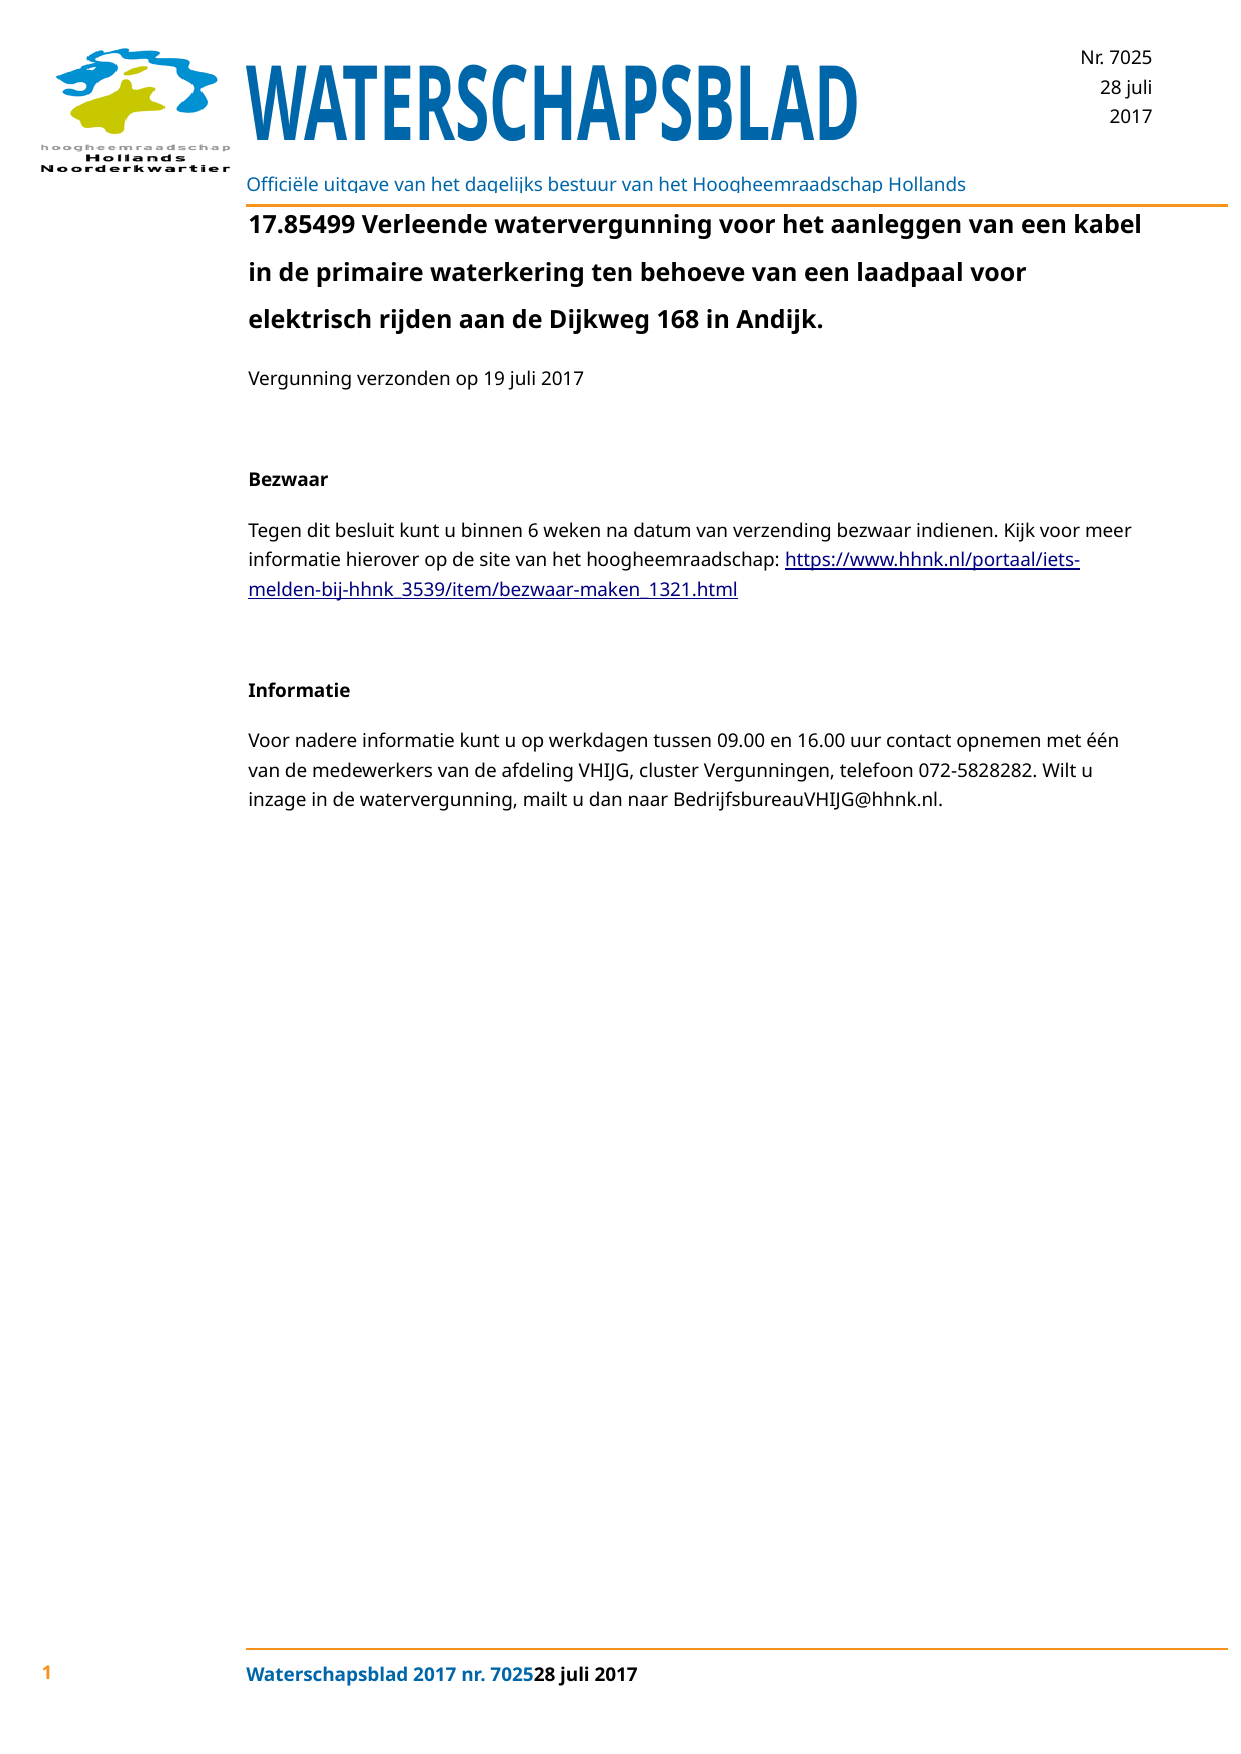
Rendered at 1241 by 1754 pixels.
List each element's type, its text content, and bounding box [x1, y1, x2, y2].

text 17.85499 Verleende watervergunning voor het aanleggen van een kabel in de primaire waterkering ten behoeve van een laadpaal voor elektrisch rijden aan de Dijkweg 168 in Andijk. [248, 207, 1152, 336]
text Bezwaar [248, 466, 1152, 492]
text Vergunning verzonden op 19 juli 2017 [248, 366, 1152, 391]
text Informatie [248, 677, 1152, 702]
text Tegen dit besluit kunt u binnen 6 weken na datum van verzending bezwaar indienen. Kijk voor meer informatie hierover op de site van het hoogheemraadschap: https://www.hhnk.nl/portaal/iets-melden-bij-hhnk_3539/item/bezwaar-maken_1321.html [248, 517, 1152, 602]
text Voor nadere informatie kunt u op werkdagen tussen 09.00 en 16.00 uur contact opnemen met één van de medewerkers van de afdeling VHIJG, cluster Vergunningen, telefoon 072-5828282. Wilt u inzage in de watervergunning, mailt u dan naar BedrijfsbureauVHIJG@hhnk.nl. [248, 727, 1152, 812]
picture [41, 47, 231, 172]
